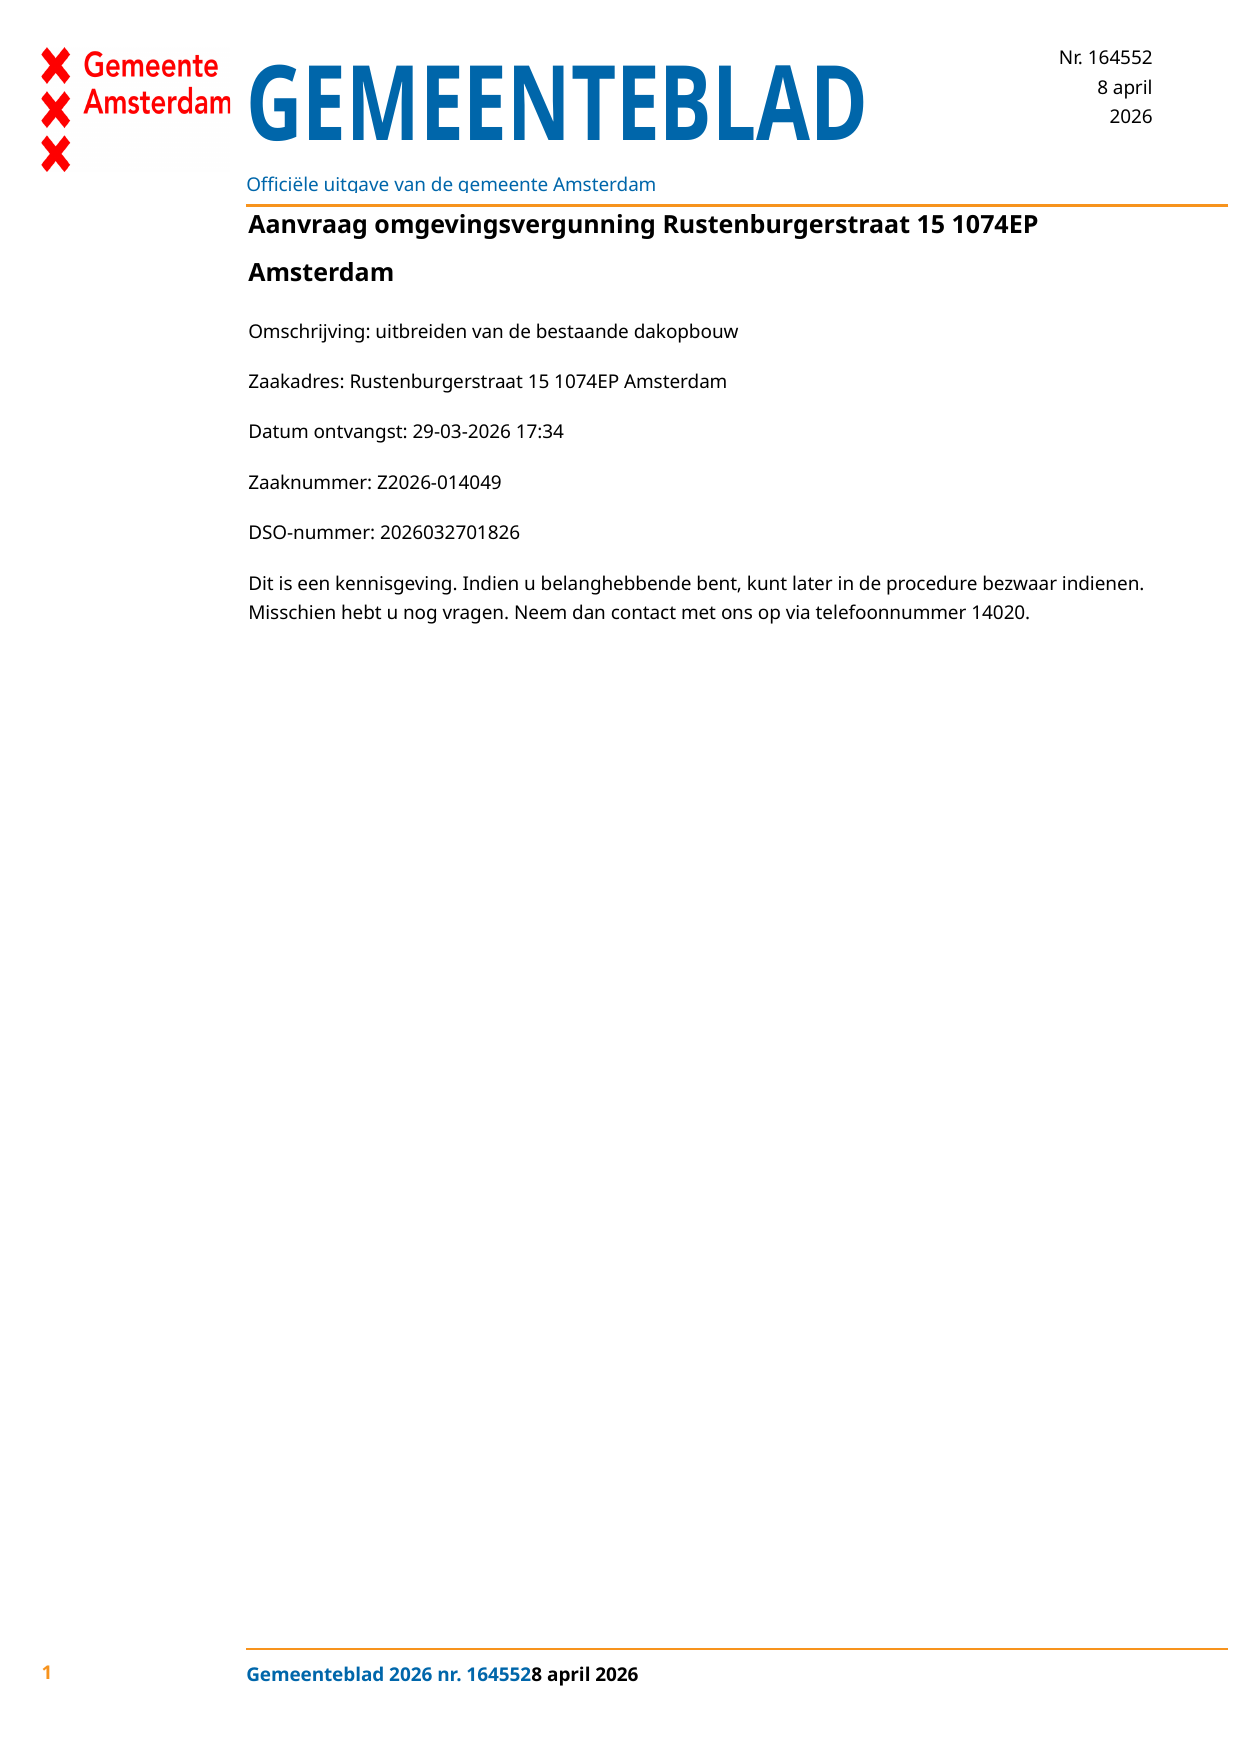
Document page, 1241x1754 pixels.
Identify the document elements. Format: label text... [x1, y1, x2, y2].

text Dit is een kennisgeving. Indien u belanghebbende bent, kunt later in de procedure bezwaar indienen. Misschien hebt u nog vragen. Neem dan contact met ons op via telefoonnummer 14020. [248, 570, 1152, 625]
text Zaaknummer: Z2026-014049 [248, 469, 1152, 495]
text Aanvraag omgevingsvergunning Rustenburgerstraat 15 1074EP Amsterdam [248, 207, 1152, 288]
picture [41, 47, 231, 172]
text Datum ontvangst: 29-03-2026 17:34 [248, 419, 1152, 444]
text Omschrijving: uitbreiden van de bestaande dakopbouw [248, 318, 1152, 344]
text DSO-nummer: 2026032701826 [248, 519, 1152, 545]
text Zaakadres: Rustenburgerstraat 15 1074EP Amsterdam [248, 368, 1152, 394]
